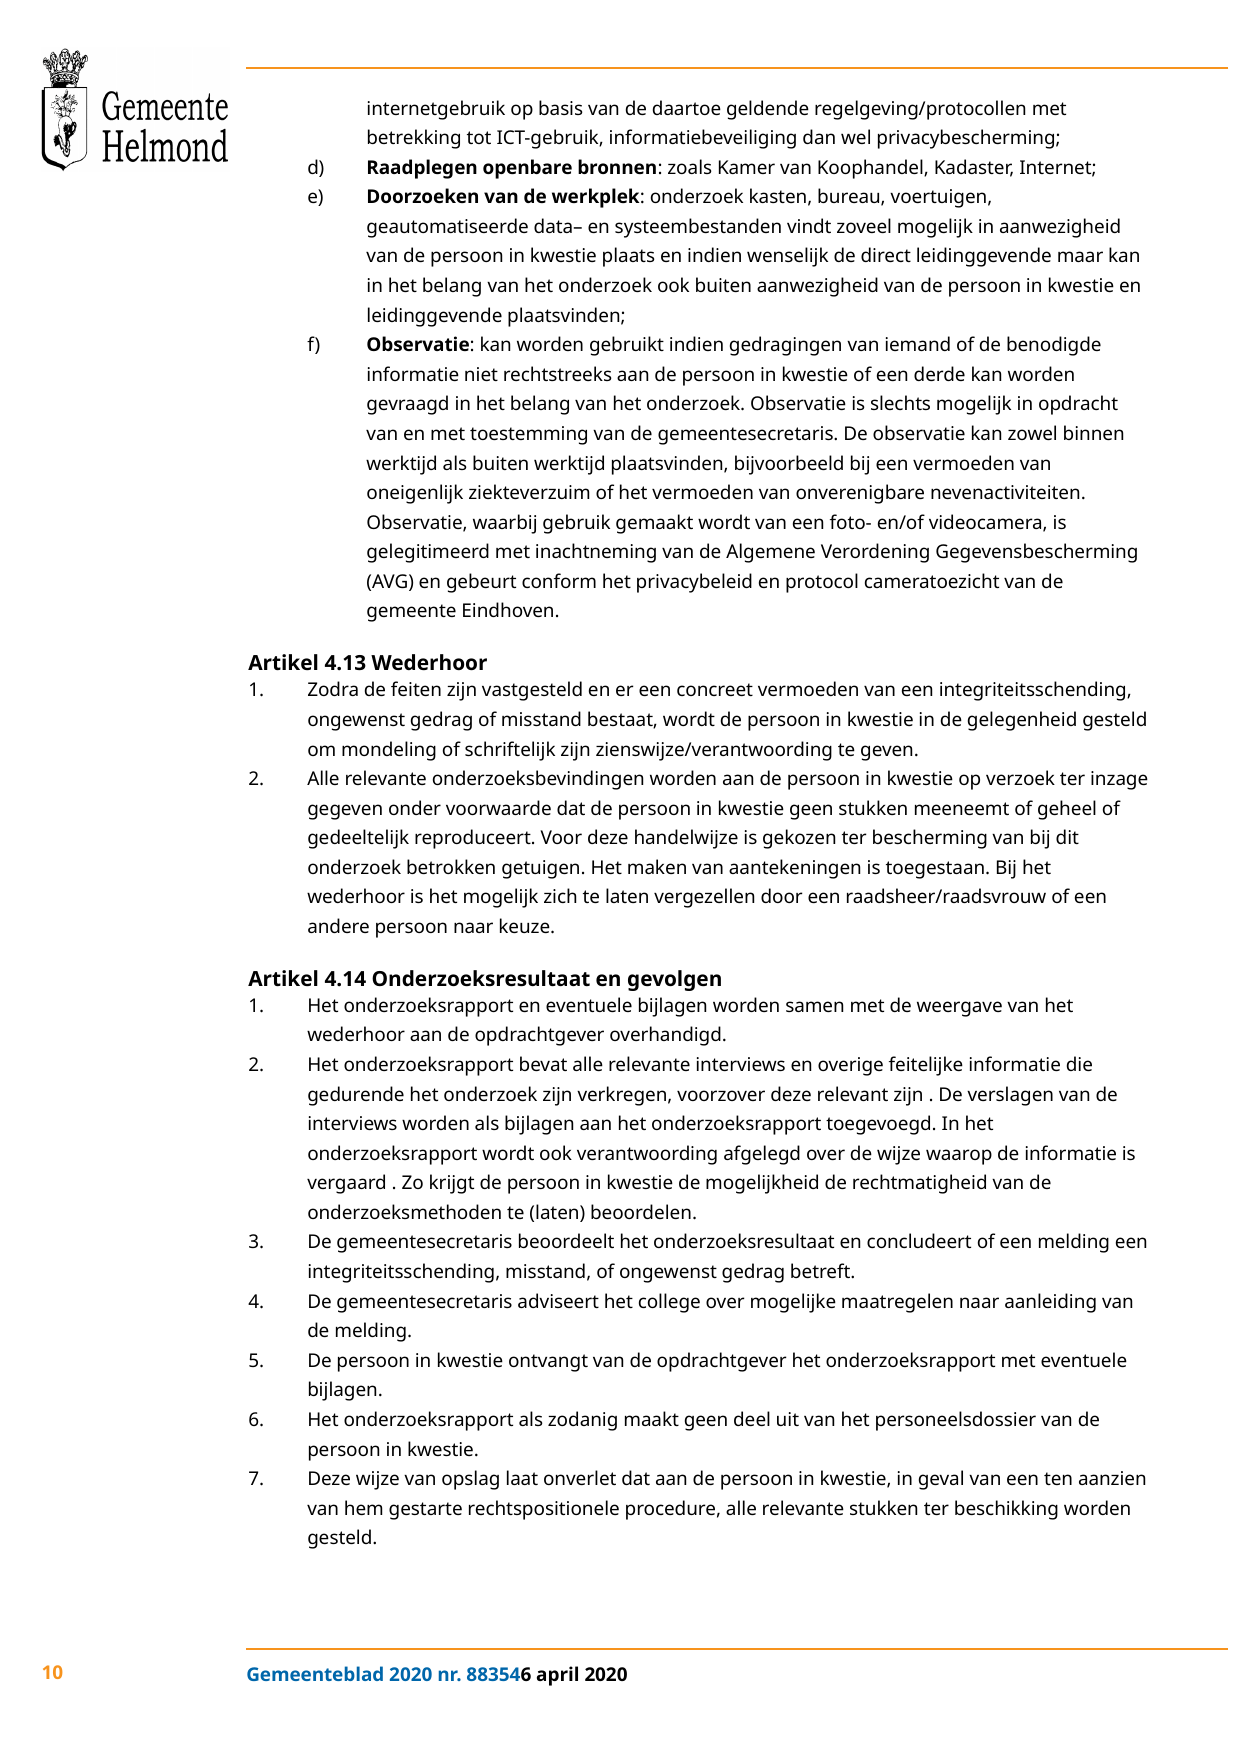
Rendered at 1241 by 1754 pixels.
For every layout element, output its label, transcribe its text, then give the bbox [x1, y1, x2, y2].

picture [41, 47, 231, 172]
list De gemeentesecretaris beoordeelt het onderzoeksresultaat en concludeert of een melding een integriteitsschending, misstand, of ongewenst gedrag betreft. [248, 1229, 1152, 1284]
text Artikel 4.13 Wederhoor [248, 648, 1152, 677]
list Zodra de feiten zijn vastgesteld en er een concreet vermoeden van een integriteitsschending, ongewenst gedrag of misstand bestaat, wordt de persoon in kwestie in de gelegenheid gesteld om mondeling of schriftelijk zijn zienswijze/verantwoording te geven. [248, 677, 1152, 761]
list De persoon in kwestie ontvangt van de opdrachtgever het onderzoeksrapport met eventuele bijlagen. [248, 1347, 1152, 1402]
list Deze wijze van opslag laat onverlet dat aan de persoon in kwestie, in geval van een ten aanzien van hem gestarte rechtspositionele procedure, alle relevante stukken ter beschikking worden gesteld. [248, 1465, 1152, 1550]
list Raadplegen openbare bronnen: zoals Kamer van Koophandel, Kadaster, Internet; [307, 154, 1152, 180]
text Artikel 4.14 Onderzoeksresultaat en gevolgen [248, 964, 1152, 992]
list Het onderzoeksrapport als zodanig maakt geen deel uit van het personeelsdossier van de persoon in kwestie. [248, 1406, 1152, 1462]
list Observatie: kan worden gebruikt indien gedragingen van iemand of de benodigde informatie niet rechtstreeks aan de persoon in kwestie of een derde kan worden gevraagd in het belang van het onderzoek. Observatie is slechts mogelijk in opdracht van en met toestemming van de gemeentesecretaris. De observatie kan zowel binnen werktijd als buiten werktijd plaatsvinden, bijvoorbeeld bij een vermoeden van oneigenlijk ziekteverzuim of het vermoeden van onverenigbare nevenactiviteiten. Observatie, waarbij gebruik gemaakt wordt van een foto- en/of videocamera, is gelegitimeerd met inachtneming van de Algemene Verordening Gegevensbescherming (AVG) en gebeurt conform het privacybeleid en protocol cameratoezicht van de gemeente Eindhoven. [307, 331, 1152, 623]
list Het onderzoeksrapport bevat alle relevante interviews en overige feitelijke informatie die gedurende het onderzoek zijn verkregen, voorzover deze relevant zijn . De verslagen van de interviews worden als bijlagen aan het onderzoeksrapport toegevoegd. In het onderzoeksrapport wordt ook verantwoording afgelegd over de wijze waarop de informatie is vergaard . Zo krijgt de persoon in kwestie de mogelijkheid de rechtmatigheid van de onderzoeksmethoden te (laten) beoordelen. [248, 1051, 1152, 1225]
list Doorzoeken van de werkplek: onderzoek kasten, bureau, voertuigen, geautomatiseerde data– en systeembestanden vindt zoveel mogelijk in aanwezigheid van de persoon in kwestie plaats en indien wenselijk de direct leidinggevende maar kan in het belang van het onderzoek ook buiten aanwezigheid van de persoon in kwestie en leidinggevende plaatsvinden; [307, 183, 1152, 328]
list Het onderzoeksrapport en eventuele bijlagen worden samen met de weergave van het wederhoor aan de opdrachtgever overhandigd. [248, 992, 1152, 1047]
list internetgebruik op basis van de daartoe geldende regelgeving/protocollen met betrekking tot ICT-gebruik, informatiebeveiliging dan wel privacybescherming; [307, 95, 1152, 150]
list De gemeentesecretaris adviseert het college over mogelijke maatregelen naar aanleiding van de melding. [248, 1288, 1152, 1343]
list Alle relevante onderzoeksbevindingen worden aan de persoon in kwestie op verzoek ter inzage gegeven onder voorwaarde dat de persoon in kwestie geen stukken meeneemt of geheel of gedeeltelijk reproduceert. Voor deze handelwijze is gekozen ter bescherming van bij dit onderzoek betrokken getuigen. Het maken van aantekeningen is toegestaan. Bij het wederhoor is het mogelijk zich te laten vergezellen door een raadsheer/raadsvrouw of een andere persoon naar keuze. [248, 765, 1152, 939]
